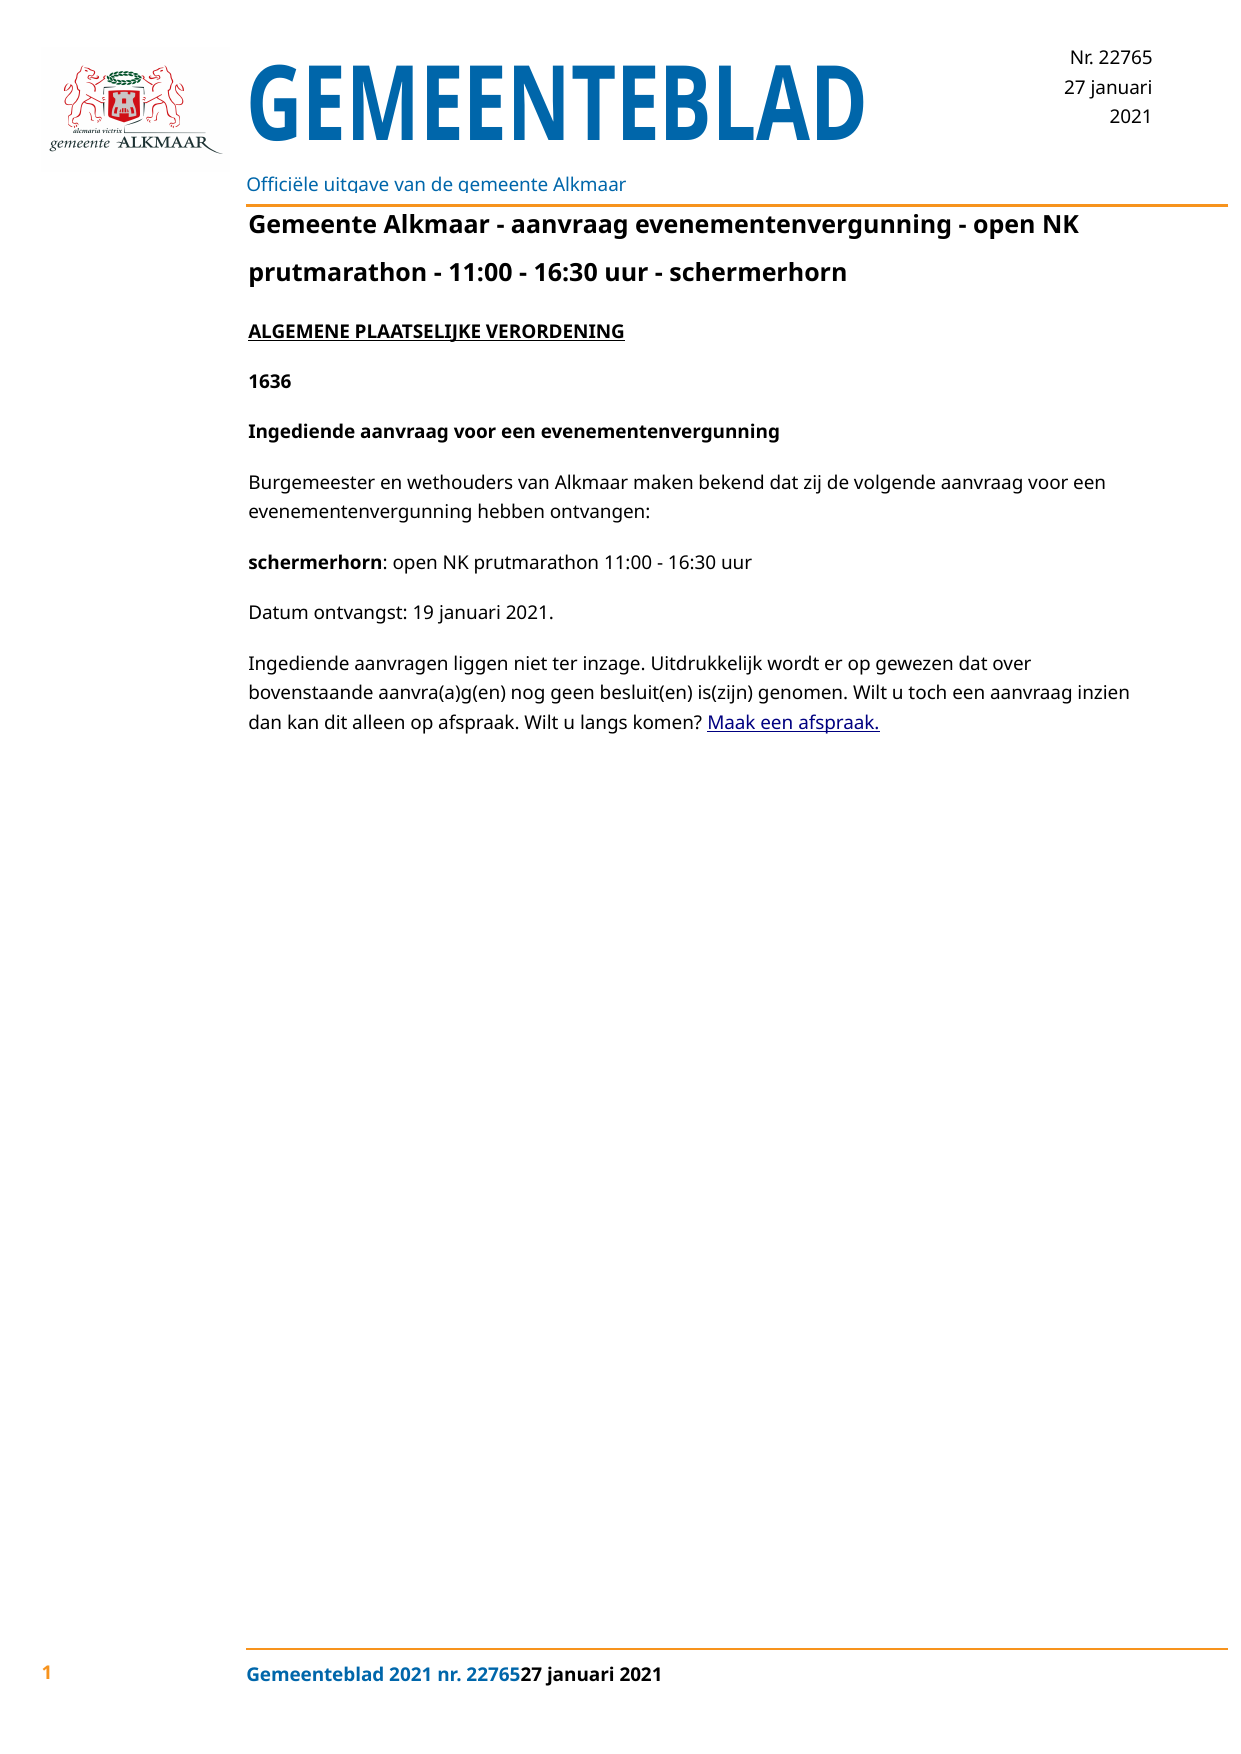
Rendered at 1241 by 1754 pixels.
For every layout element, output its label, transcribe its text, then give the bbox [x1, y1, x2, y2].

text Gemeente Alkmaar - aanvraag evenementenvergunning - open NK prutmarathon - 11:00 - 16:30 uur - schermerhorn [248, 207, 1152, 288]
text Ingediende aanvraag voor een evenementenvergunning [248, 419, 1152, 444]
text Datum ontvangst: 19 januari 2021. [248, 599, 1152, 625]
text Ingediende aanvragen liggen niet ter inzage. Uitdrukkelijk wordt er op gewezen dat over bovenstaande aanvra(a)g(en) nog geen besluit(en) is(zijn) genomen. Wilt u toch een aanvraag inzien dan kan dit alleen op afspraak. Wilt u langs komen? Maak een afspraak. [248, 650, 1152, 735]
text schermerhorn: open NK prutmarathon 11:00 - 16:30 uur [248, 549, 1152, 575]
text Burgemeester en wethouders van Alkmaar maken bekend dat zij de volgende aanvraag voor een evenementenvergunning hebben ontvangen: [248, 469, 1152, 524]
text ALGEMENE PLAATSELIJKE VERORDENING [248, 318, 1152, 344]
picture [41, 47, 231, 172]
text 1636 [248, 368, 1152, 394]
